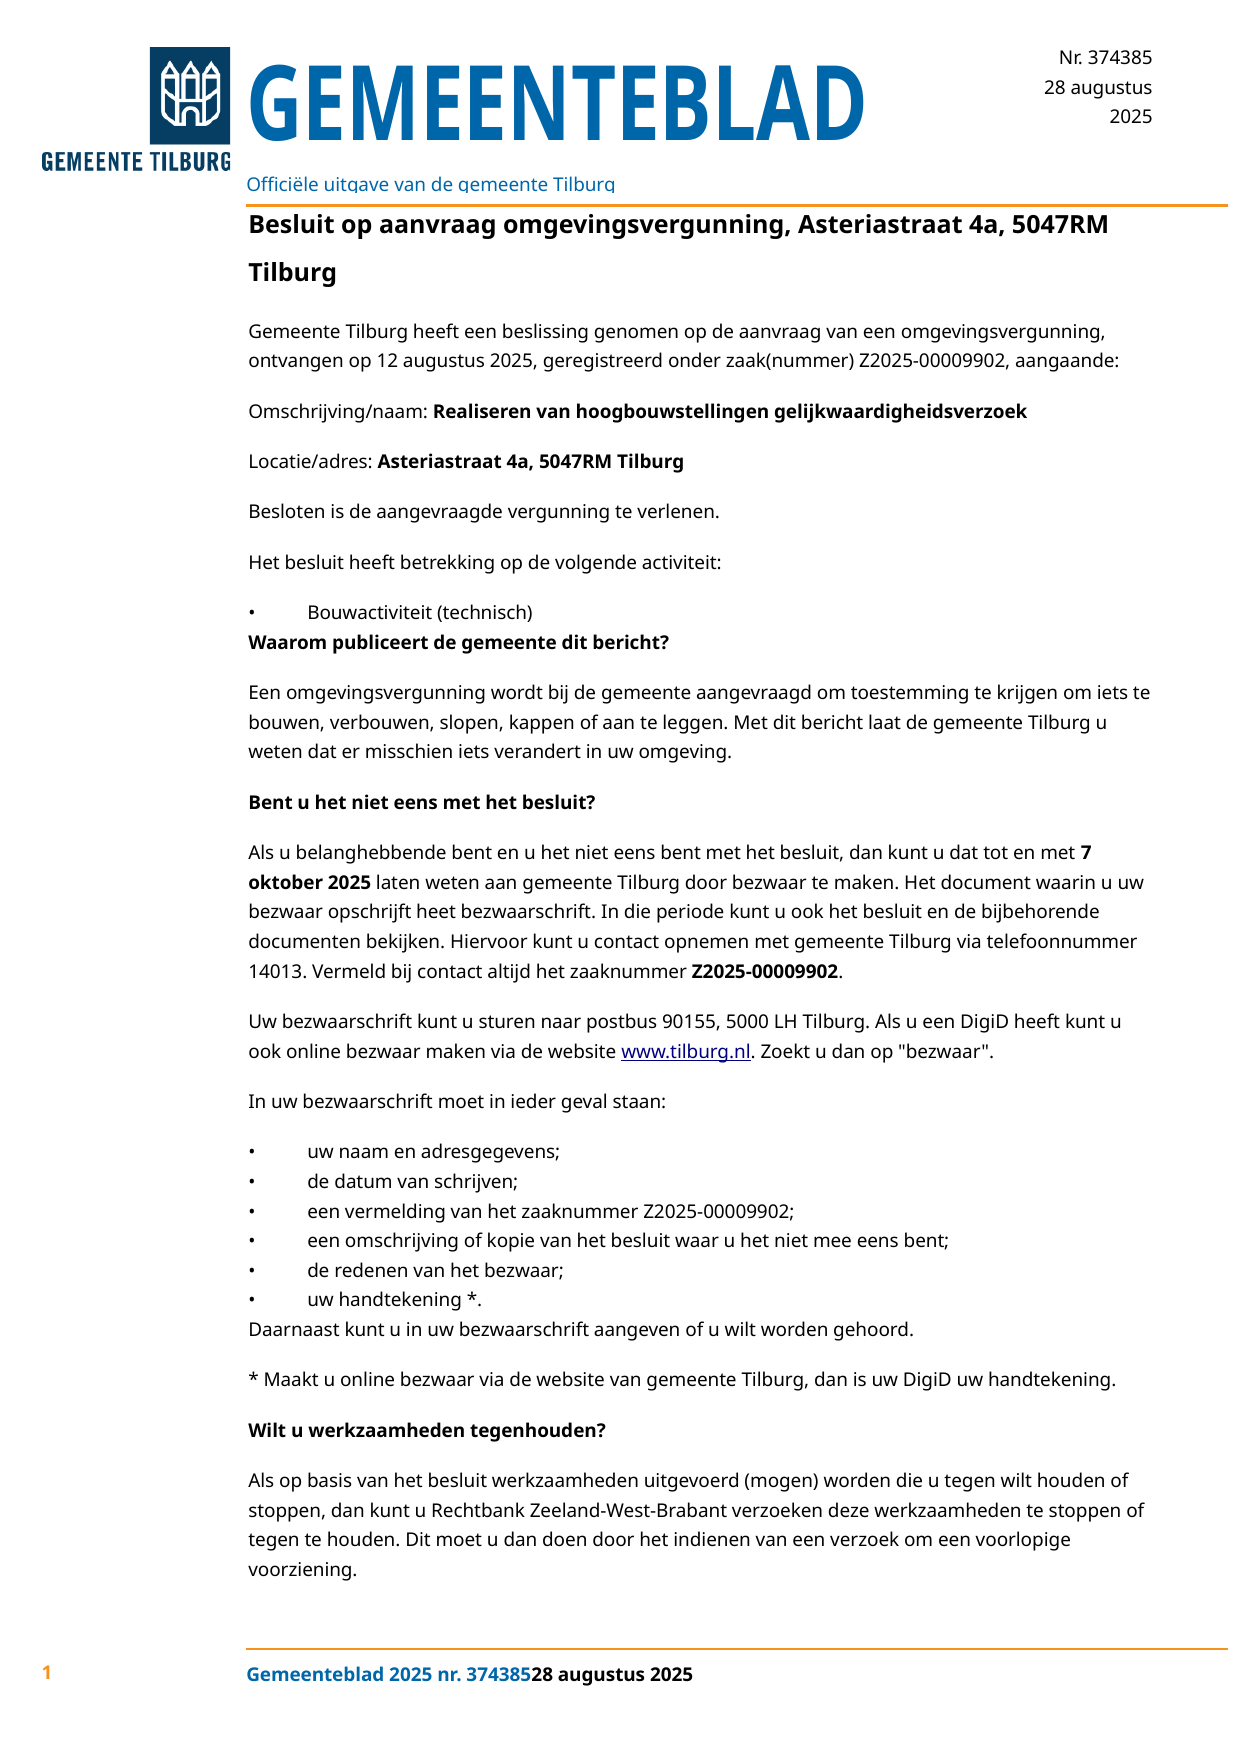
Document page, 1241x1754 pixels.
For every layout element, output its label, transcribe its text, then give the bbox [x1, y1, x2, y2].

text Gemeente Tilburg heeft een beslissing genomen op de aanvraag van een omgevingsvergunning, ontvangen op 12 augustus 2025, geregistreerd onder zaak(nummer) Z2025-00009902, aangaande: [248, 318, 1152, 373]
text * Maakt u online bezwaar via de website van gemeente Tilburg, dan is uw DigiD uw handtekening. [248, 1367, 1152, 1392]
list Bouwactiviteit (technisch) [248, 599, 1152, 625]
text Locatie/adres: Asteriastraat 4a, 5047RM Tilburg [248, 448, 1152, 474]
text Besluit op aanvraag omgevingsvergunning, Asteriastraat 4a, 5047RM Tilburg [248, 207, 1152, 288]
list de redenen van het bezwaar; [248, 1257, 1152, 1283]
text Wilt u werkzaamheden tegenhouden? [248, 1417, 1152, 1443]
text Omschrijving/naam: Realiseren van hoogbouwstellingen gelijkwaardigheidsverzoek [248, 398, 1152, 424]
text Als op basis van het besluit werkzaamheden uitgevoerd (mogen) worden die u tegen wilt houden of stoppen, dan kunt u Rechtbank Zeeland-West-Brabant verzoeken deze werkzaamheden te stoppen of tegen te houden. Dit moet u dan doen door het indienen van een verzoek om een voorlopige voorziening. [248, 1467, 1152, 1582]
list een vermelding van het zaaknummer Z2025-00009902; [248, 1198, 1152, 1224]
text Besloten is de aangevraagde vergunning te verlenen. [248, 499, 1152, 524]
list een omschrijving of kopie van het besluit waar u het niet mee eens bent; [248, 1227, 1152, 1253]
text Het besluit heeft betrekking op de volgende activiteit: [248, 549, 1152, 575]
text Uw bezwaarschrift kunt u sturen naar postbus 90155, 5000 LH Tilburg. Als u een DigiD heeft kunt u ook online bezwaar maken via de website www.tilburg.nl. Zoekt u dan op "bezwaar". [248, 1008, 1152, 1064]
picture [41, 47, 231, 172]
text Daarnaast kunt u in uw bezwaarschrift aangeven of u wilt worden gehoord. [248, 1316, 1152, 1342]
text Een omgevingsvergunning wordt bij de gemeente aangevraagd om toestemming te krijgen om iets te bouwen, verbouwen, slopen, kappen of aan te leggen. Met dit bericht laat de gemeente Tilburg u weten dat er misschien iets verandert in uw omgeving. [248, 679, 1152, 764]
text In uw bezwaarschrift moet in ieder geval staan: [248, 1088, 1152, 1114]
text Bent u het niet eens met het besluit? [248, 789, 1152, 815]
text Waarom publiceert de gemeente dit bericht? [248, 629, 1152, 655]
list uw naam en adresgegevens; [248, 1139, 1152, 1164]
list uw handtekening *. [248, 1287, 1152, 1312]
list de datum van schrijven; [248, 1168, 1152, 1194]
text Als u belanghebbende bent en u het niet eens bent met het besluit, dan kunt u dat tot en met 7 oktober 2025 laten weten aan gemeente Tilburg door bezwaar te maken. Het document waarin u uw bezwaar opschrijft heet bezwaarschrift. In die periode kunt u ook het besluit en de bijbehorende documenten bekijken. Hiervoor kunt u contact opnemen met gemeente Tilburg via telefoonnummer 14013. Vermeld bij contact altijd het zaaknummer Z2025-00009902. [248, 839, 1152, 984]
